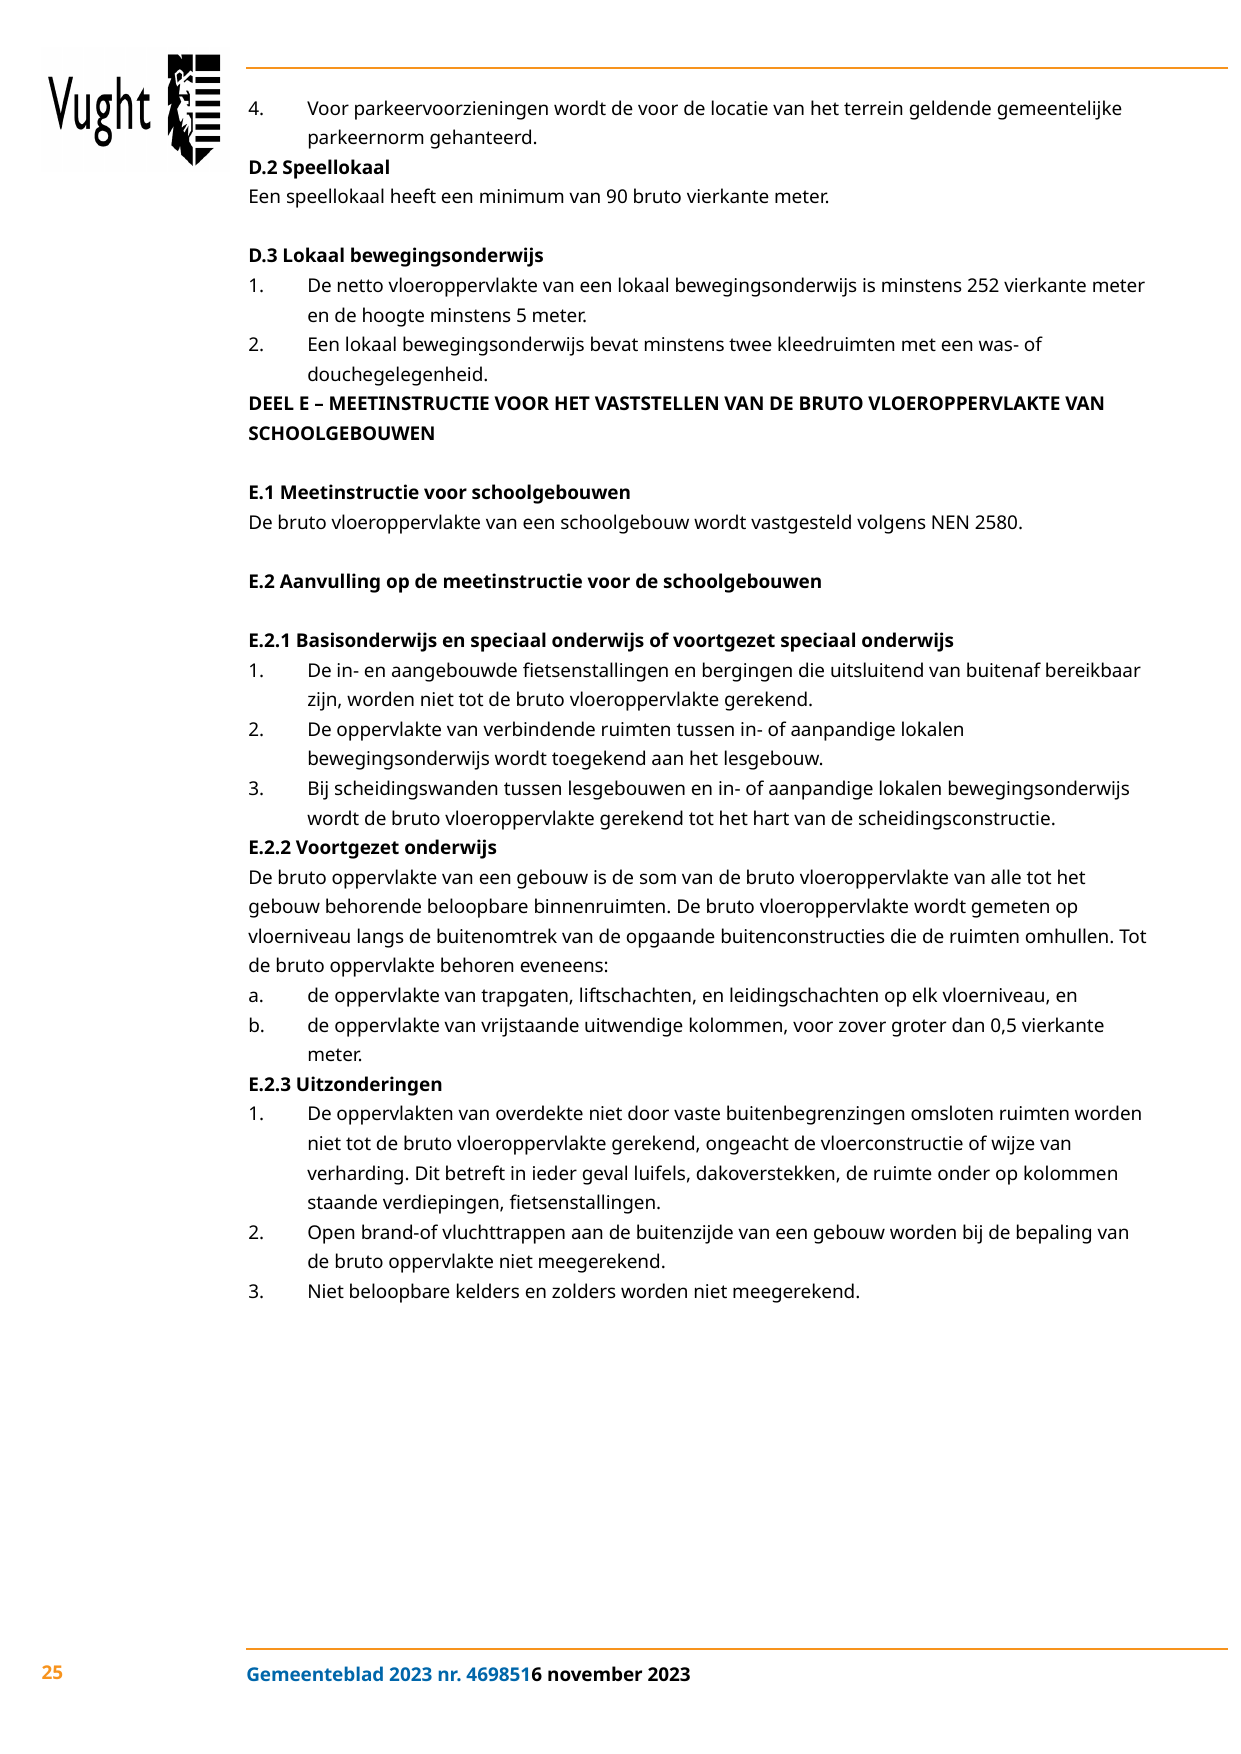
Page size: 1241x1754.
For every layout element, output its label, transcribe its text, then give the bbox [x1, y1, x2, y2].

list de oppervlakte van trapgaten, liftschachten, en leidingschachten op elk vloerniveau, en [248, 982, 1152, 1008]
list De in- en aangebouwde fietsenstallingen en bergingen die uitsluitend van buitenaf bereikbaar zijn, worden niet tot de bruto vloeroppervlakte gerekend. [248, 657, 1152, 712]
picture [41, 47, 231, 172]
list de oppervlakte van vrijstaande uitwendige kolommen, voor zover groter dan 0,5 vierkante meter. [248, 1012, 1152, 1067]
text Een speellokaal heeft een minimum van 90 bruto vierkante meter. [248, 183, 1152, 209]
text DEEL E – MEETINSTRUCTIE VOOR HET VASTSTELLEN VAN DE BRUTO VLOEROPPERVLAKTE VAN SCHOOLGEBOUWEN [248, 391, 1152, 446]
text De bruto oppervlakte van een gebouw is de som van de bruto vloeroppervlakte van alle tot het gebouw behorende beloopbare binnenruimten. De bruto vloeroppervlakte wordt gemeten op vloerniveau langs de buitenomtrek van de opgaande buitenconstructies die de ruimten omhullen. Tot de bruto oppervlakte behoren eveneens: [248, 864, 1152, 978]
list Niet beloopbare kelders en zolders worden niet meegerekend. [248, 1278, 1152, 1304]
text E.2.2 Voortgezet onderwijs [248, 834, 1152, 860]
text E.2.3 Uitzonderingen [248, 1071, 1152, 1097]
text E.2.1 Basisonderwijs en speciaal onderwijs of voortgezet speciaal onderwijs [248, 627, 1152, 653]
list Open brand-of vluchttrappen aan de buitenzijde van een gebouw worden bij de bepaling van de bruto oppervlakte niet meegerekend. [248, 1219, 1152, 1274]
list Voor parkeervoorzieningen wordt de voor de locatie van het terrein geldende gemeentelijke parkeernorm gehanteerd. [248, 95, 1152, 150]
text D.2 Speellokaal [248, 154, 1152, 180]
text E.2 Aanvulling op de meetinstructie voor de schoolgebouwen [248, 568, 1152, 594]
text E.1 Meetinstructie voor schoolgebouwen [248, 479, 1152, 505]
list Een lokaal bewegingsonderwijs bevat minstens twee kleedruimten met een was- of douchegelegenheid. [248, 331, 1152, 387]
text D.3 Lokaal bewegingsonderwijs [248, 243, 1152, 268]
text De bruto vloeroppervlakte van een schoolgebouw wordt vastgesteld volgens NEN 2580. [248, 509, 1152, 535]
list De oppervlakte van verbindende ruimten tussen in- of aanpandige lokalen bewegingsonderwijs wordt toegekend aan het lesgebouw. [248, 716, 1152, 771]
list De oppervlakten van overdekte niet door vaste buitenbegrenzingen omsloten ruimten worden niet tot de bruto vloeroppervlakte gerekend, ongeacht de vloerconstructie of wijze van verharding. Dit betreft in ieder geval luifels, dakoverstekken, de ruimte onder op kolommen staande verdiepingen, fietsenstallingen. [248, 1101, 1152, 1215]
list Bij scheidingswanden tussen lesgebouwen en in- of aanpandige lokalen bewegingsonderwijs wordt de bruto vloeroppervlakte gerekend tot het hart van de scheidingsconstructie. [248, 775, 1152, 831]
list De netto vloeroppervlakte van een lokaal bewegingsonderwijs is minstens 252 vierkante meter en de hoogte minstens 5 meter. [248, 272, 1152, 328]
